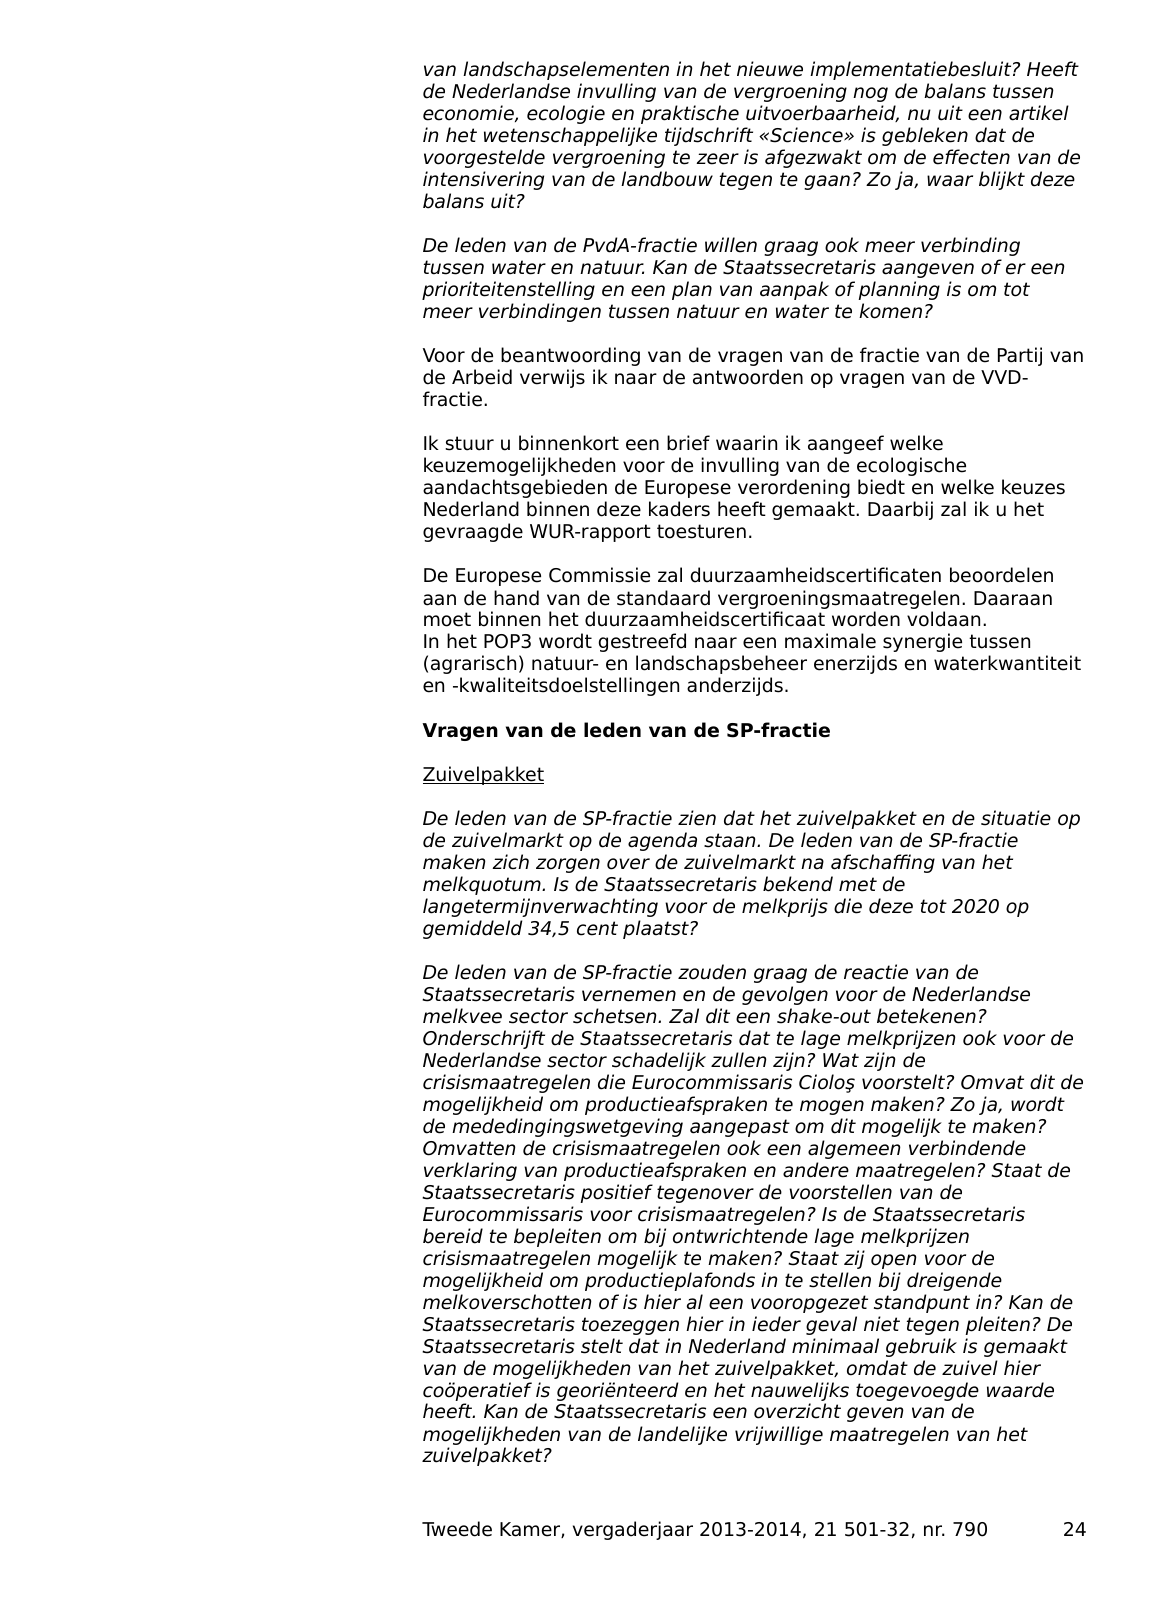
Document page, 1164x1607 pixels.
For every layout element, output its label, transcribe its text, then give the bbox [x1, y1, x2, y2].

text Voor de beantwoording van de vragen van de fractie van de Partij van de Arbeid verwijs ik naar de antwoorden op vragen van de VVD-fractie. [422, 345, 1087, 411]
text De leden van de PvdA-fractie willen graag ook meer verbinding tussen water en natuur. Kan de Staatssecretaris aangeven of er een prioriteitenstelling en een plan van aanpak of planning is om tot meer verbindingen tussen natuur en water te komen? [422, 235, 1087, 323]
text Ik stuur u binnenkort een brief waarin ik aangeef welke keuzemogelijkheden voor de invulling van de ecologische aandachtsgebieden de Europese verordening biedt en welke keuzes Nederland binnen deze kaders heeft gemaakt. Daarbij zal ik u het gevraagde WUR-rapport toesturen. [422, 433, 1087, 543]
text De leden van de SP-fractie zouden graag de reactie van de Staatssecretaris vernemen en de gevolgen voor de Nederlandse melkvee sector schetsen. Zal dit een shake-out betekenen? Onderschrijft de Staatssecretaris dat te lage melkprijzen ook voor de Nederlandse sector schadelijk zullen zijn? Wat zijn de crisismaatregelen die Eurocommissaris Cioloş voorstelt? Omvat dit de mogelijkheid om productieafspraken te mogen maken? Zo ja, wordt de mededingingswetgeving aangepast om dit mogelijk te maken? Omvatten de crisismaatregelen ook een algemeen verbindende verklaring van productieafspraken en andere maatregelen? Staat de Staatssecretaris positief tegenover de voorstellen van de Eurocommissaris voor crisismaatregelen? Is de Staatssecretaris bereid te bepleiten om bij ontwrichtende lage melkprijzen crisismaatregelen mogelijk te maken? Staat zij open voor de mogelijkheid om productieplafonds in te stellen bij dreigende melkoverschotten of is hier al een vooropgezet standpunt in? Kan de Staatssecretaris toezeggen hier in ieder geval niet tegen pleiten? De Staatssecretaris stelt dat in Nederland minimaal gebruik is gemaakt van de mogelijkheden van het zuivelpakket, omdat de zuivel hier coöperatief is georiënteerd en het nauwelijks toegevoegde waarde heeft. Kan de Staatssecretaris een overzicht geven van de mogelijkheden van de landelijke vrijwillige maatregelen van het zuivelpakket? [422, 962, 1087, 1467]
subtitle Vragen van de leden van de SP-fractie [422, 719, 1087, 741]
subtitle Zuivelpakket [422, 764, 1087, 786]
text In het POP3 wordt gestreefd naar een maximale synergie tussen (agrarisch) natuur- en landschapsbeheer enerzijds en waterkwantiteit en -kwaliteitsdoelstellingen anderzijds. [422, 631, 1087, 697]
text van landschapselementen in het nieuwe implementatiebesluit? Heeft de Nederlandse invulling van de vergroening nog de balans tussen economie, ecologie en praktische uitvoerbaarheid, nu uit een artikel in het wetenschappelijke tijdschrift «Science» is gebleken dat de voorgestelde vergroening te zeer is afgezwakt om de effecten van de intensivering van de landbouw tegen te gaan? Zo ja, waar blijkt deze balans uit? [422, 59, 1087, 213]
text De leden van de SP-fractie zien dat het zuivelpakket en de situatie op de zuivelmarkt op de agenda staan. De leden van de SP-fractie maken zich zorgen over de zuivelmarkt na afschaffing van het melkquotum. Is de Staatssecretaris bekend met de langetermijnverwachting voor de melkprijs die deze tot 2020 op gemiddeld 34,5 cent plaatst? [422, 808, 1087, 940]
text De Europese Commissie zal duurzaamheidscertificaten beoordelen aan de hand van de standaard vergroeningsmaatregelen. Daaraan moet binnen het duurzaamheidscertificaat worden voldaan. [422, 565, 1087, 631]
